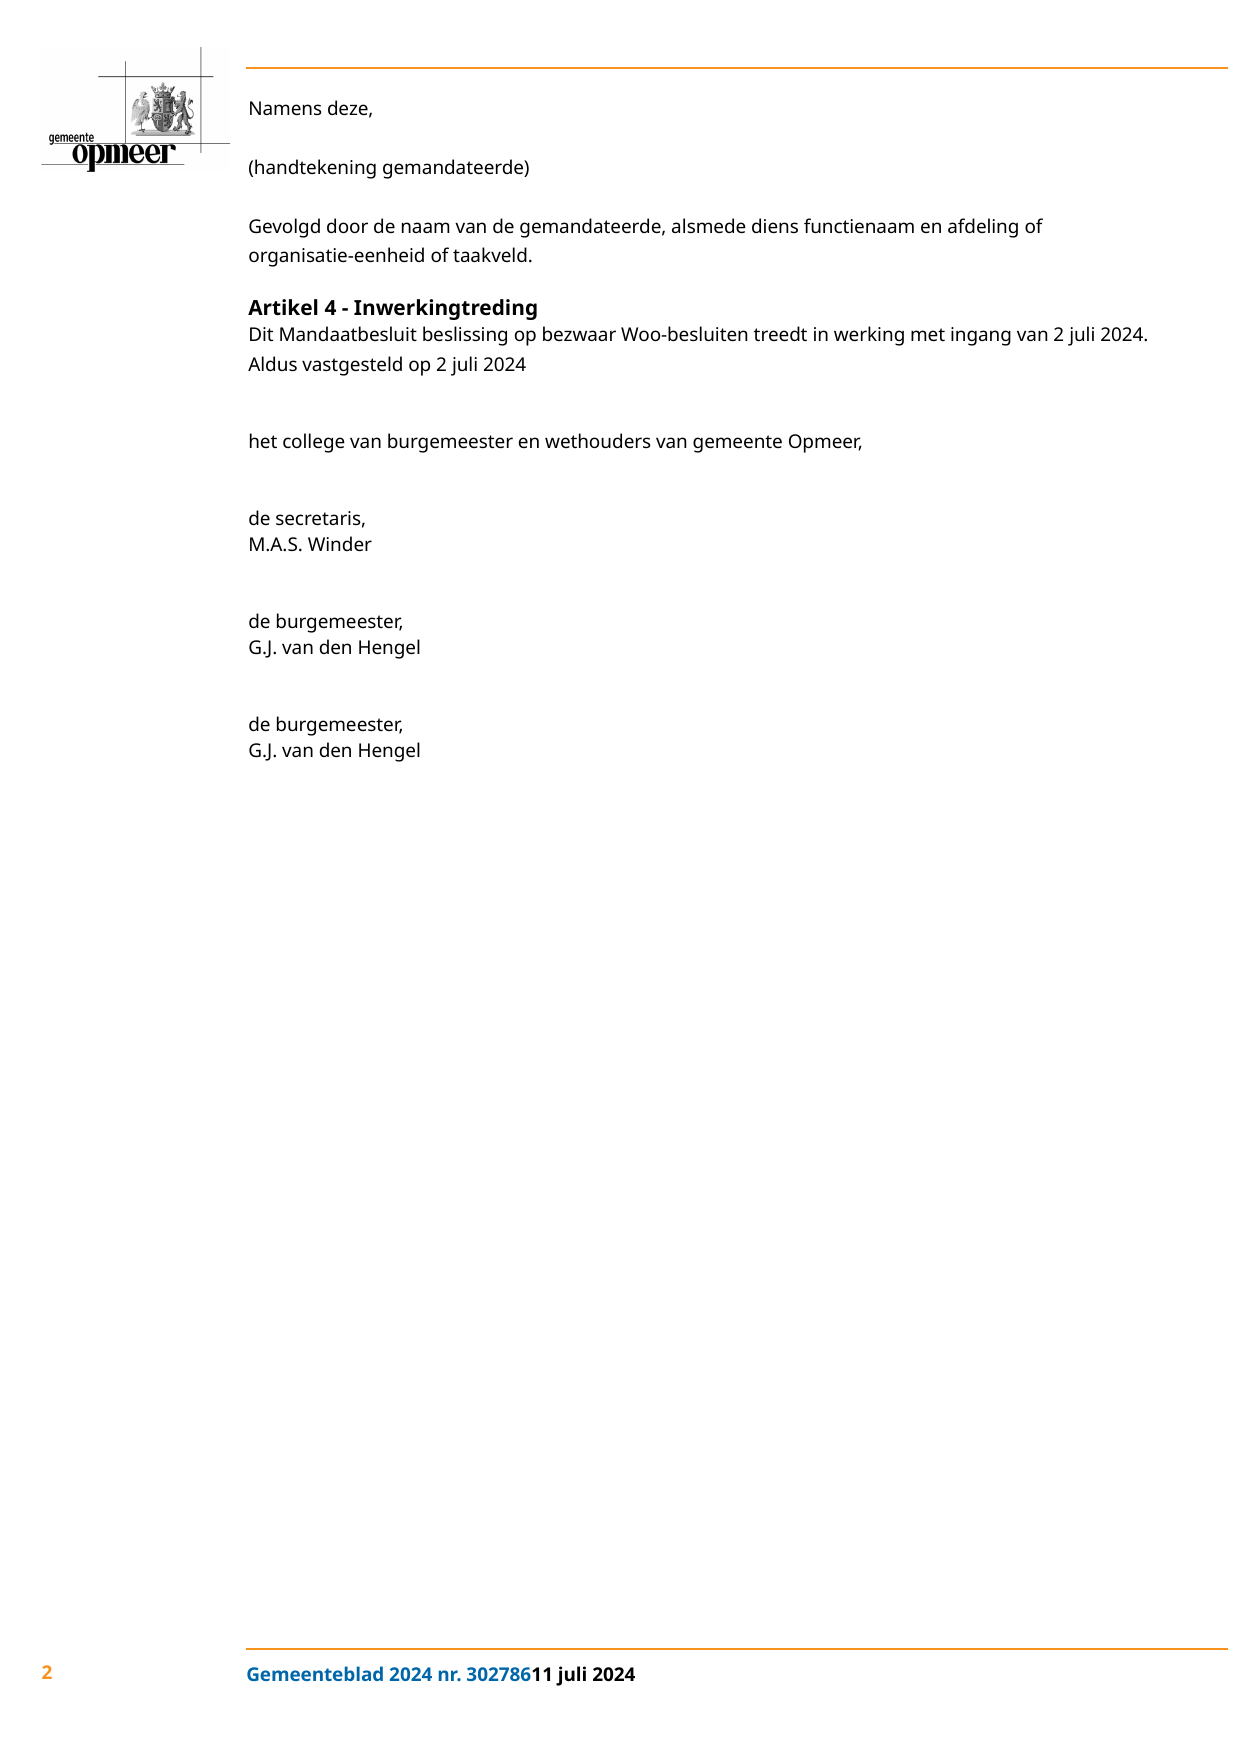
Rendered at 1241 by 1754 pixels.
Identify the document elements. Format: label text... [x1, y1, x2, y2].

text G.J. van den Hengel [248, 737, 1152, 763]
text M.A.S. Winder [248, 531, 1152, 557]
text het college van burgemeester en wethouders van gemeente Opmeer, [248, 428, 1152, 454]
text Aldus vastgesteld op 2 juli 2024 [248, 351, 1152, 377]
text de secretaris, [248, 506, 1152, 531]
text Dit Mandaatbesluit beslissing op bezwaar Woo-besluiten treedt in werking met ingang van 2 juli 2024. [248, 322, 1152, 347]
text (handtekening gemandateerde) [248, 154, 1152, 180]
text Namens deze, [248, 95, 1152, 121]
text G.J. van den Hengel [248, 634, 1152, 660]
text de burgemeester, [248, 711, 1152, 737]
picture [41, 47, 231, 172]
text Gevolgd door de naam van de gemandateerde, alsmede diens functienaam en afdeling of organisatie-eenheid of taakveld. [248, 213, 1152, 268]
text de burgemeester, [248, 608, 1152, 634]
text Artikel 4 - Inwerkingtreding [248, 293, 1152, 322]
